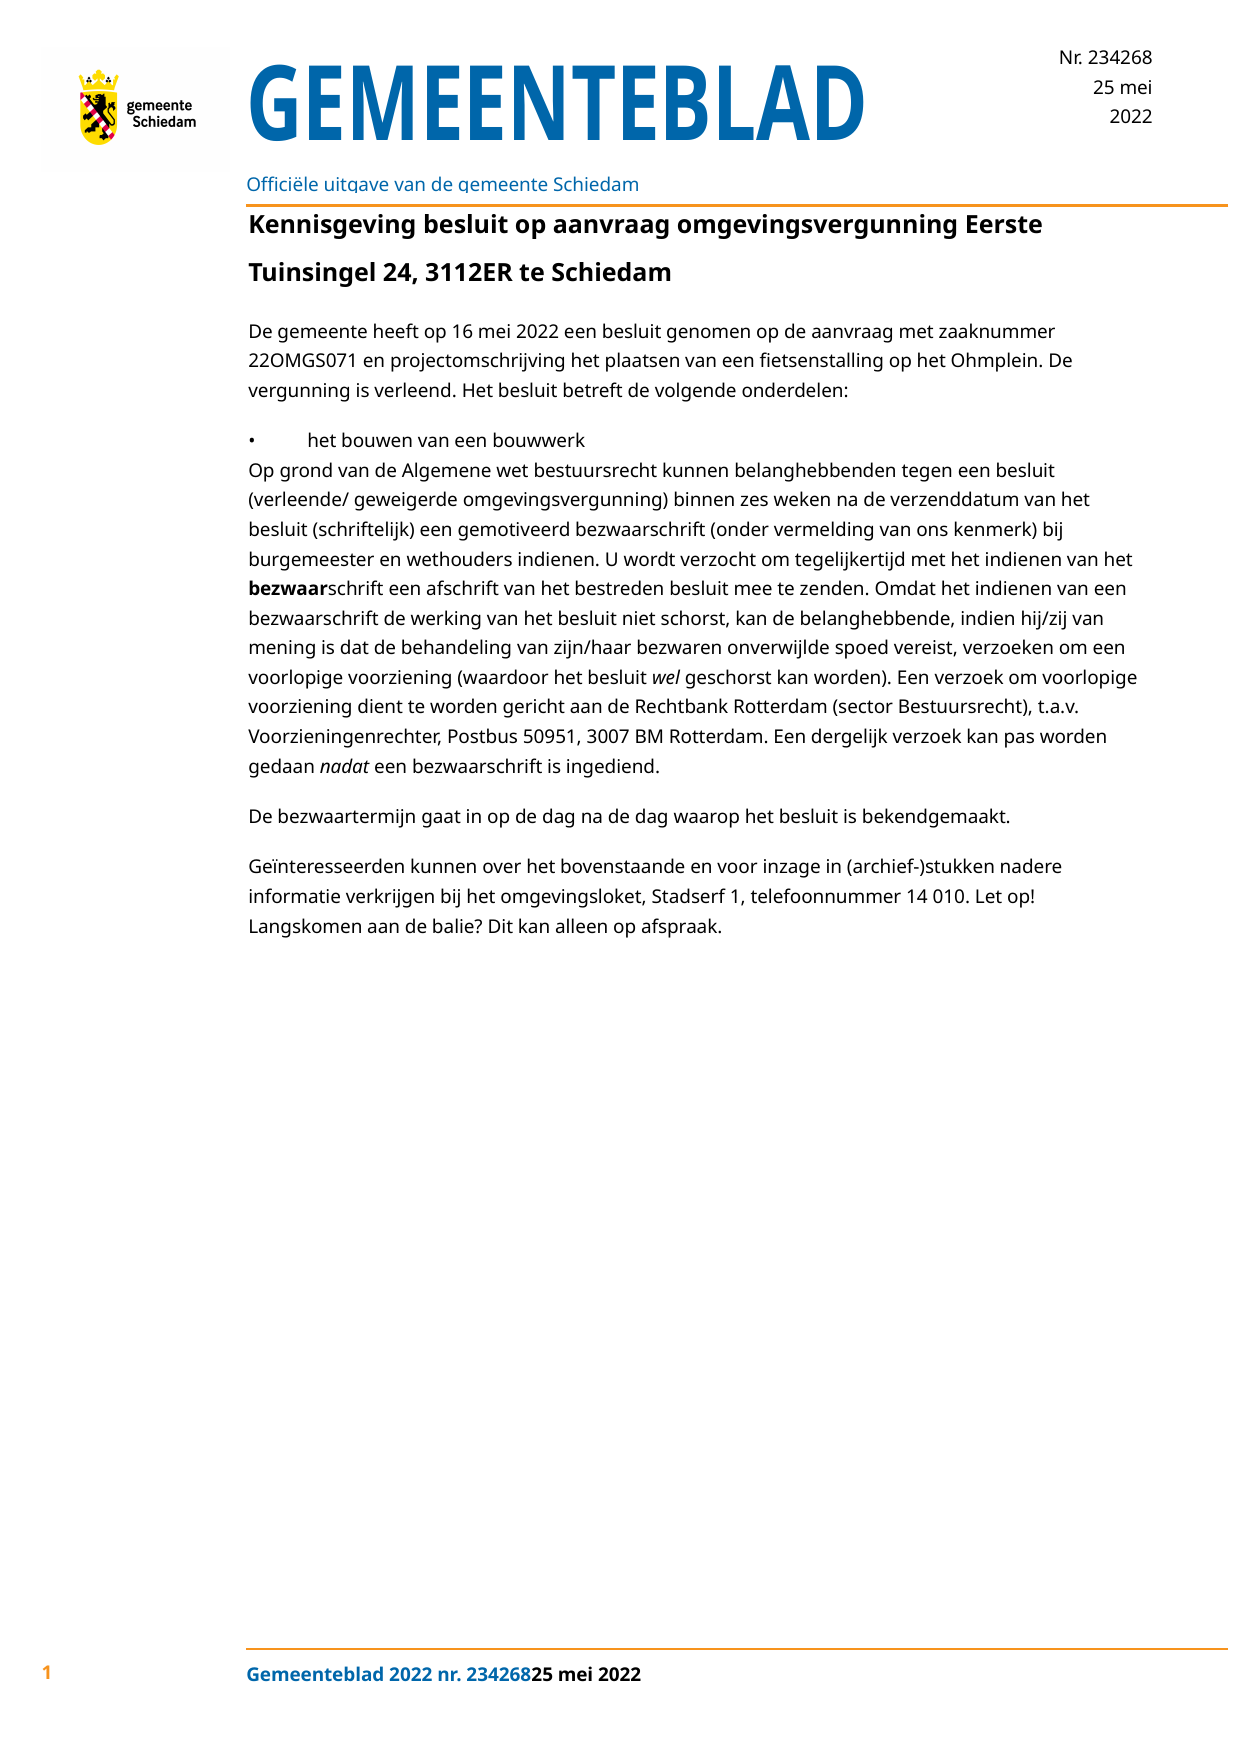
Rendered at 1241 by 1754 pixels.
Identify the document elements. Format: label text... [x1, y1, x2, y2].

list het bouwen van een bouwwerk [248, 427, 1152, 453]
text Op grond van de Algemene wet bestuursrecht kunnen belanghebbenden tegen een besluit (verleende/ geweigerde omgevingsvergunning) binnen zes weken na de verzenddatum van het besluit (schriftelijk) een gemotiveerd bezwaarschrift (onder vermelding van ons kenmerk) bij burgemeester en wethouders indienen. U wordt verzocht om tegelijkertijd met het indienen van het bezwaarschrift een afschrift van het bestreden besluit mee te zenden. Omdat het indienen van een bezwaarschrift de werking van het besluit niet schorst, kan de belanghebbende, indien hij/zij van mening is dat de behandeling van zijn/haar bezwaren onverwijlde spoed vereist, verzoeken om een voorlopige voorziening (waardoor het besluit wel geschorst kan worden). Een verzoek om voorlopige voorziening dient te worden gericht aan de Rechtbank Rotterdam (sector Bestuursrecht), t.a.v. Voorzieningenrechter, Postbus 50951, 3007 BM Rotterdam. Een dergelijk verzoek kan pas worden gedaan nadat een bezwaarschrift is ingediend. [248, 457, 1152, 779]
picture [41, 47, 231, 172]
text Geïnteresseerden kunnen over het bovenstaande en voor inzage in (archief-)stukken nadere informatie verkrijgen bij het omgevingsloket, Stadserf 1, telefoonnummer 14 010. Let op! Langskomen aan de balie? Dit kan alleen op afspraak. [248, 854, 1152, 939]
text De bezwaartermijn gaat in op de dag na de dag waarop het besluit is bekendgemaakt. [248, 803, 1152, 829]
text Kennisgeving besluit op aanvraag omgevingsvergunning Eerste Tuinsingel 24, 3112ER te Schiedam [248, 207, 1152, 288]
text De gemeente heeft op 16 mei 2022 een besluit genomen op de aanvraag met zaaknummer 22OMGS071 en projectomschrijving het plaatsen van een fietsenstalling op het Ohmplein. De vergunning is verleend. Het besluit betreft de volgende onderdelen: [248, 318, 1152, 403]
